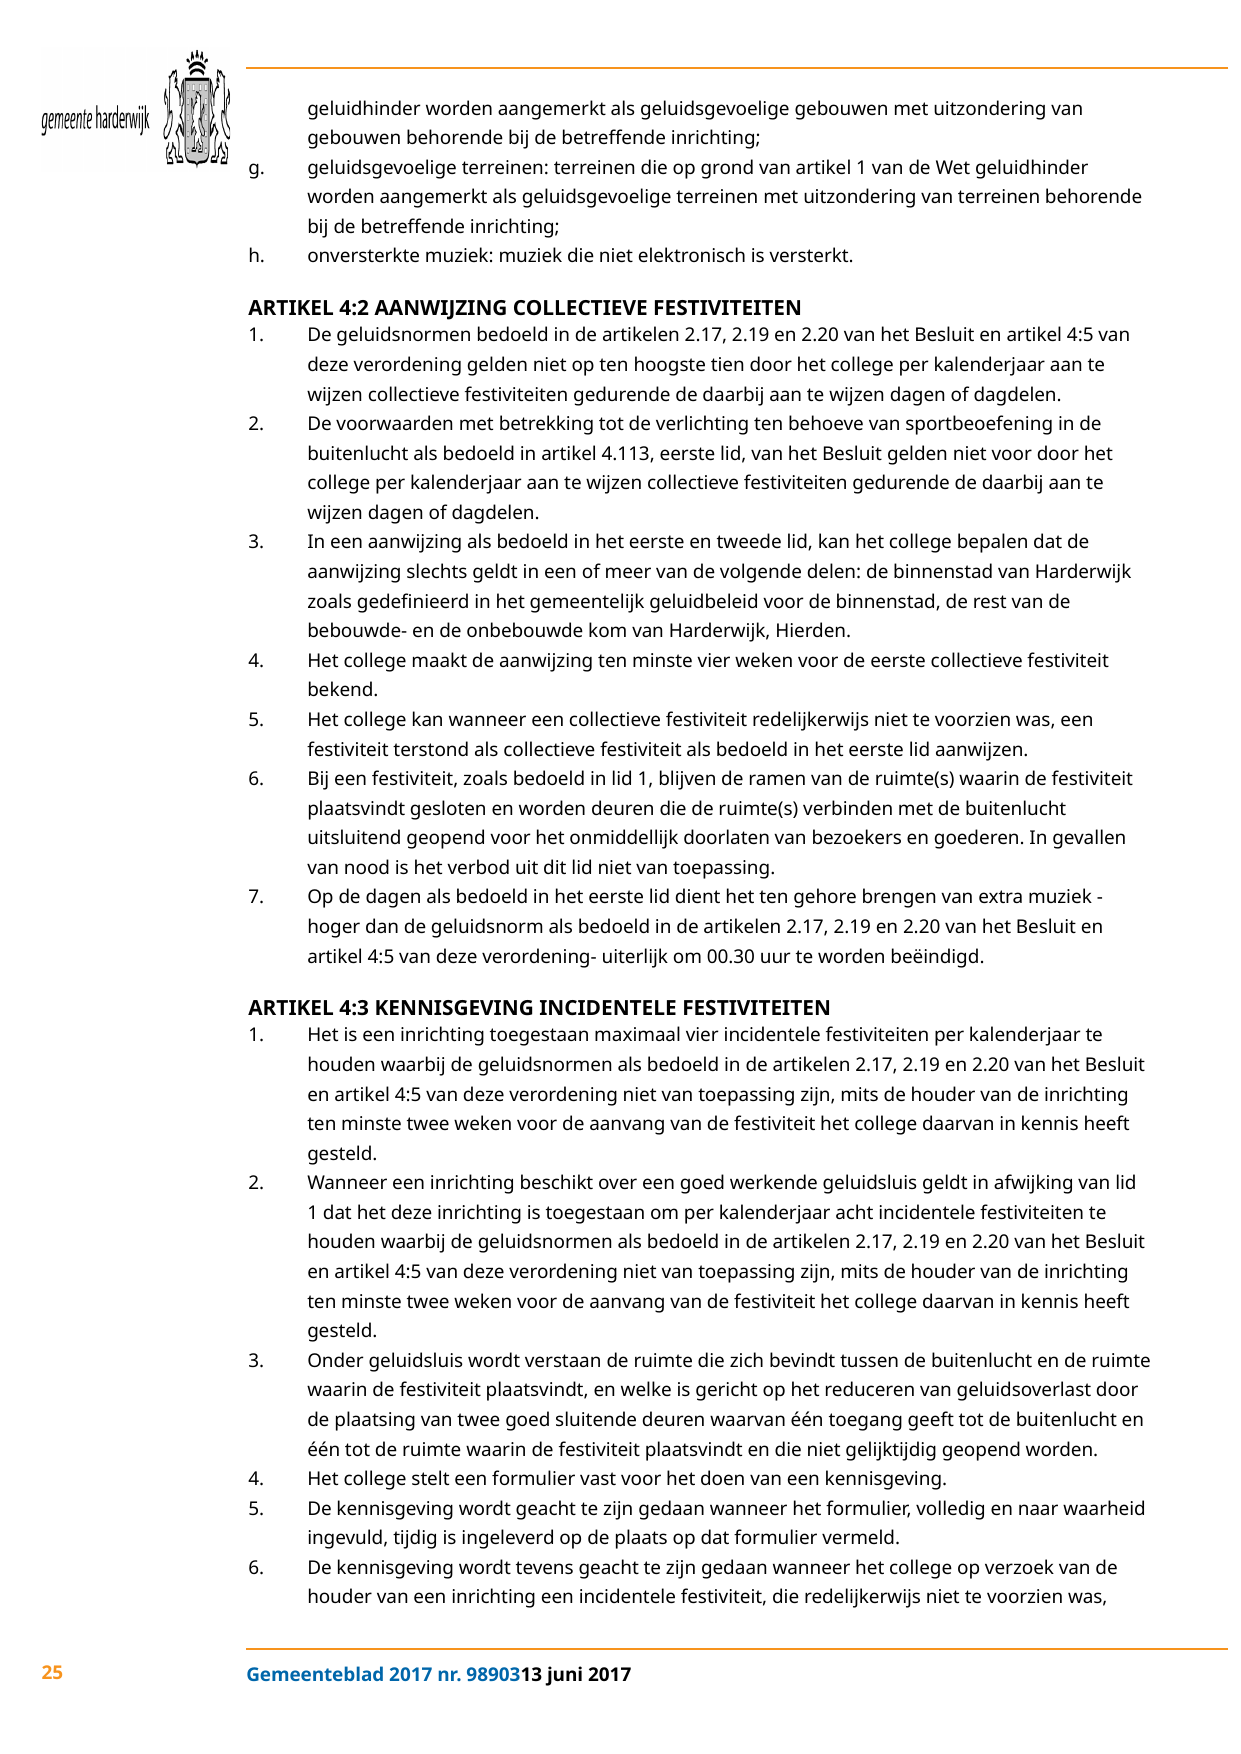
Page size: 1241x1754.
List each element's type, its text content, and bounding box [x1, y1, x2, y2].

list De kennisgeving wordt geacht te zijn gedaan wanneer het formulier, volledig en naar waarheid ingevuld, tijdig is ingeleverd op de plaats op dat formulier vermeld. [248, 1495, 1152, 1550]
list Het college kan wanneer een collectieve festiviteit redelijkerwijs niet te voorzien was, een festiviteit terstond als collectieve festiviteit als bedoeld in het eerste lid aanwijzen. [248, 706, 1152, 761]
list De voorwaarden met betrekking tot de verlichting ten behoeve van sportbeoefening in de buitenlucht als bedoeld in artikel 4.113, eerste lid, van het Besluit gelden niet voor door het college per kalenderjaar aan te wijzen collectieve festiviteiten gedurende de daarbij aan te wijzen dagen of dagdelen. [248, 410, 1152, 525]
list Het college maakt de aanwijzing ten minste vier weken voor de eerste collectieve festiviteit bekend. [248, 647, 1152, 702]
list De geluidsnormen bedoeld in de artikelen 2.17, 2.19 en 2.20 van het Besluit en artikel 4:5 van deze verordening gelden niet op ten hoogste tien door het college per kalenderjaar aan te wijzen collectieve festiviteiten gedurende de daarbij aan te wijzen dagen of dagdelen. [248, 322, 1152, 406]
list Bij een festiviteit, zoals bedoeld in lid 1, blijven de ramen van de ruimte(s) waarin de festiviteit plaatsvindt gesloten en worden deuren die de ruimte(s) verbinden met de buitenlucht uitsluitend geopend voor het onmiddellijk doorlaten van bezoekers en goederen. In gevallen van nood is het verbod uit dit lid niet van toepassing. [248, 765, 1152, 880]
text ARTIKEL 4:3 KENNISGEVING INCIDENTELE FESTIVITEITEN [248, 993, 1152, 1022]
list Onder geluidsluis wordt verstaan de ruimte die zich bevindt tussen de buitenlucht en de ruimte waarin de festiviteit plaatsvindt, en welke is gericht op het reduceren van geluidsoverlast door de plaatsing van twee goed sluitende deuren waarvan één toegang geeft tot de buitenlucht en één tot de ruimte waarin de festiviteit plaatsvindt en die niet gelijktijdig geopend worden. [248, 1347, 1152, 1462]
list onversterkte muziek: muziek die niet elektronisch is versterkt. [248, 243, 1152, 268]
list geluidsgevoelige terreinen: terreinen die op grond van artikel 1 van de Wet geluidhinder worden aangemerkt als geluidsgevoelige terreinen met uitzondering van terreinen behorende bij de betreffende inrichting; [248, 154, 1152, 239]
list Het college stelt een formulier vast voor het doen van een kennisgeving. [248, 1465, 1152, 1491]
list Wanneer een inrichting beschikt over een goed werkende geluidsluis geldt in afwijking van lid 1 dat het deze inrichting is toegestaan om per kalenderjaar acht incidentele festiviteiten te houden waarbij de geluidsnormen als bedoeld in de artikelen 2.17, 2.19 en 2.20 van het Besluit en artikel 4:5 van deze verordening niet van toepassing zijn, mits de houder van de inrichting ten minste twee weken voor de aanvang van de festiviteit het college daarvan in kennis heeft gesteld. [248, 1169, 1152, 1343]
text ARTIKEL 4:2 AANWIJZING COLLECTIEVE FESTIVITEITEN [248, 293, 1152, 322]
list De kennisgeving wordt tevens geacht te zijn gedaan wanneer het college op verzoek van de houder van een inrichting een incidentele festiviteit, die redelijkerwijs niet te voorzien was, [248, 1554, 1152, 1609]
list Het is een inrichting toegestaan maximaal vier incidentele festiviteiten per kalenderjaar te houden waarbij de geluidsnormen als bedoeld in de artikelen 2.17, 2.19 en 2.20 van het Besluit en artikel 4:5 van deze verordening niet van toepassing zijn, mits de houder van de inrichting ten minste twee weken voor de aanvang van de festiviteit het college daarvan in kennis heeft gesteld. [248, 1022, 1152, 1166]
picture [41, 47, 231, 172]
list geluidhinder worden aangemerkt als geluidsgevoelige gebouwen met uitzondering van gebouwen behorende bij de betreffende inrichting; [248, 95, 1152, 150]
list In een aanwijzing als bedoeld in het eerste en tweede lid, kan het college bepalen dat de aanwijzing slechts geldt in een of meer van de volgende delen: de binnenstad van Harderwijk zoals gedefinieerd in het gemeentelijk geluidbeleid voor de binnenstad, de rest van de bebouwde- en de onbebouwde kom van Harderwijk, Hierden. [248, 529, 1152, 643]
list Op de dagen als bedoeld in het eerste lid dient het ten gehore brengen van extra muziek - hoger dan de geluidsnorm als bedoeld in de artikelen 2.17, 2.19 en 2.20 van het Besluit en artikel 4:5 van deze verordening- uiterlijk om 00.30 uur te worden beëindigd. [248, 884, 1152, 968]
